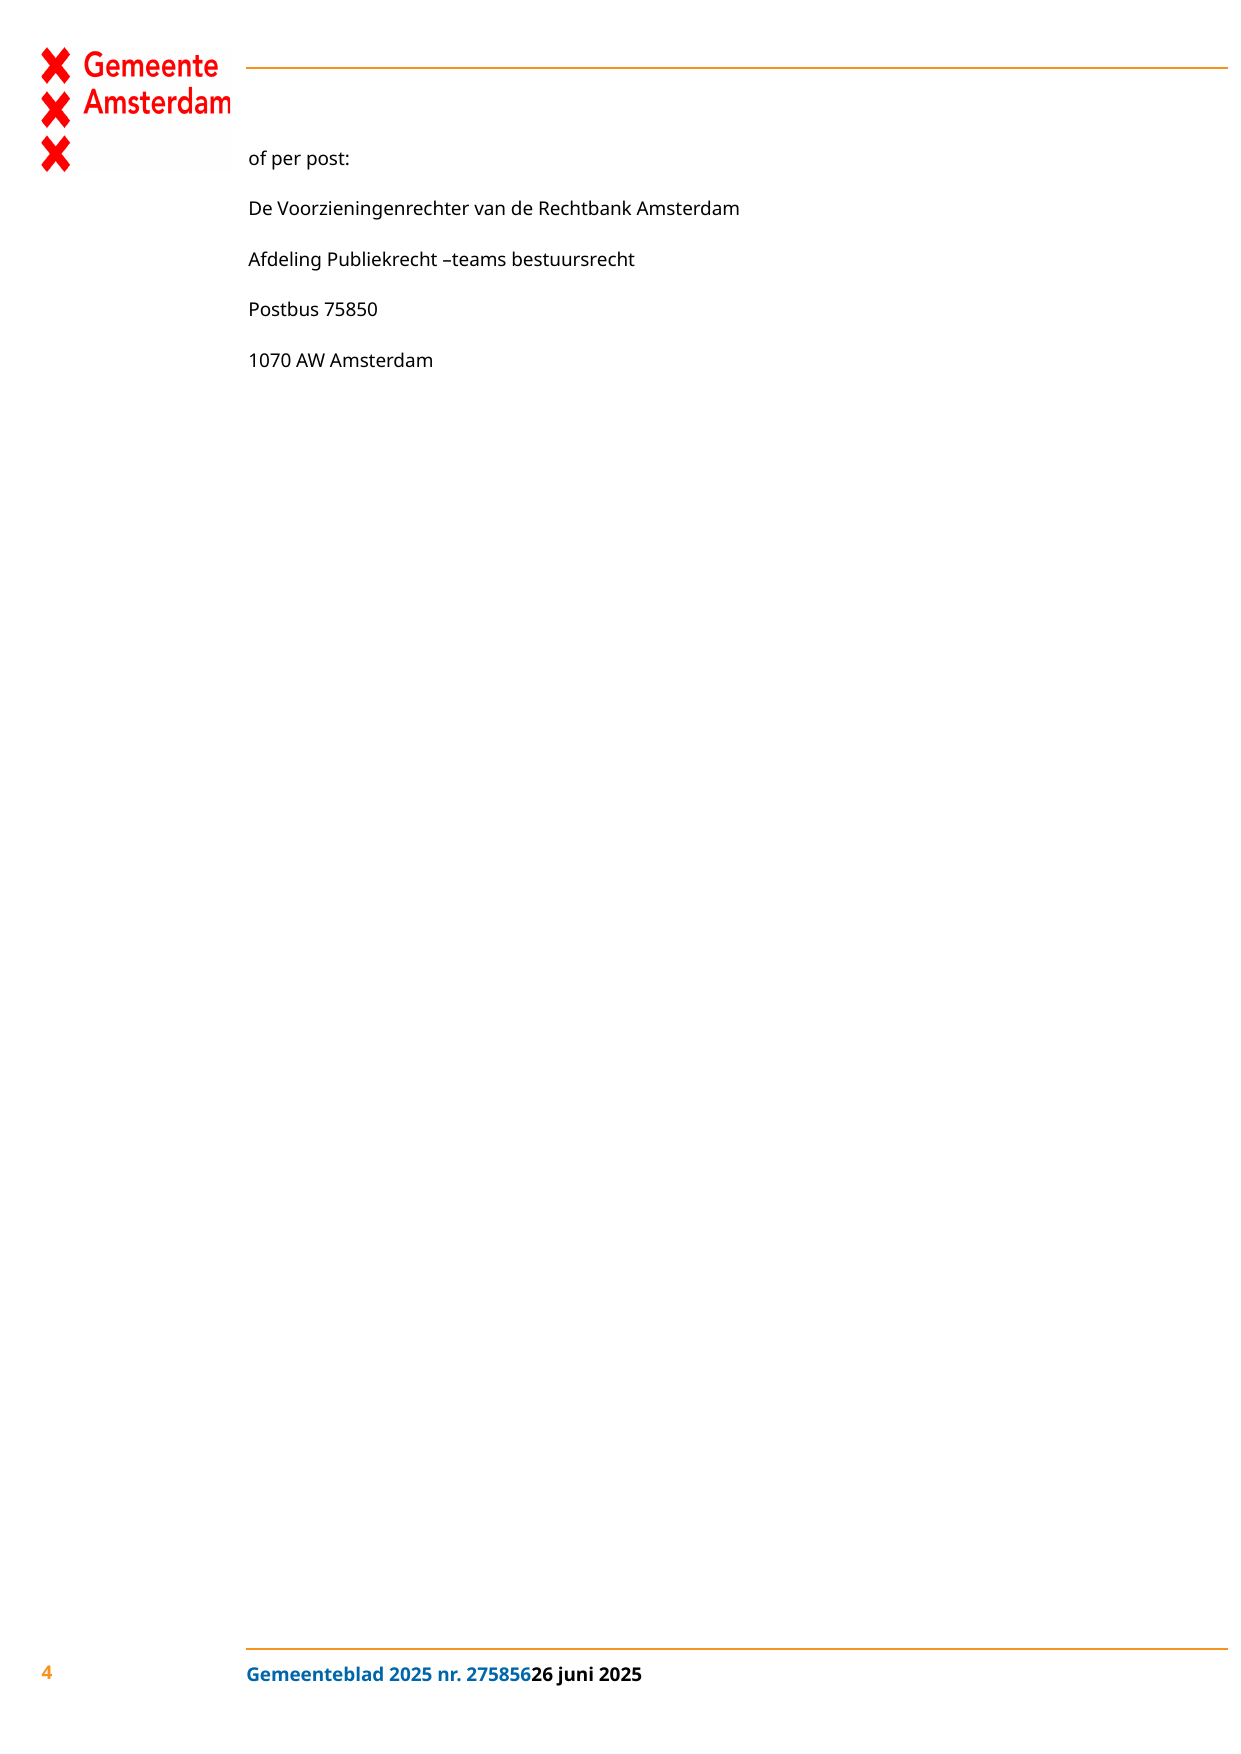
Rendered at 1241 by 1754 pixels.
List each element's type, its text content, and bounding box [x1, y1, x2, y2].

text Afdeling Publiekrecht –teams bestuursrecht [248, 246, 1152, 272]
text of per post: [248, 145, 1152, 171]
text 1070 AW Amsterdam [248, 347, 1152, 373]
text De Voorzieningenrechter van de Rechtbank Amsterdam [248, 196, 1152, 221]
picture [41, 47, 231, 172]
text Postbus 75850 [248, 296, 1152, 322]
